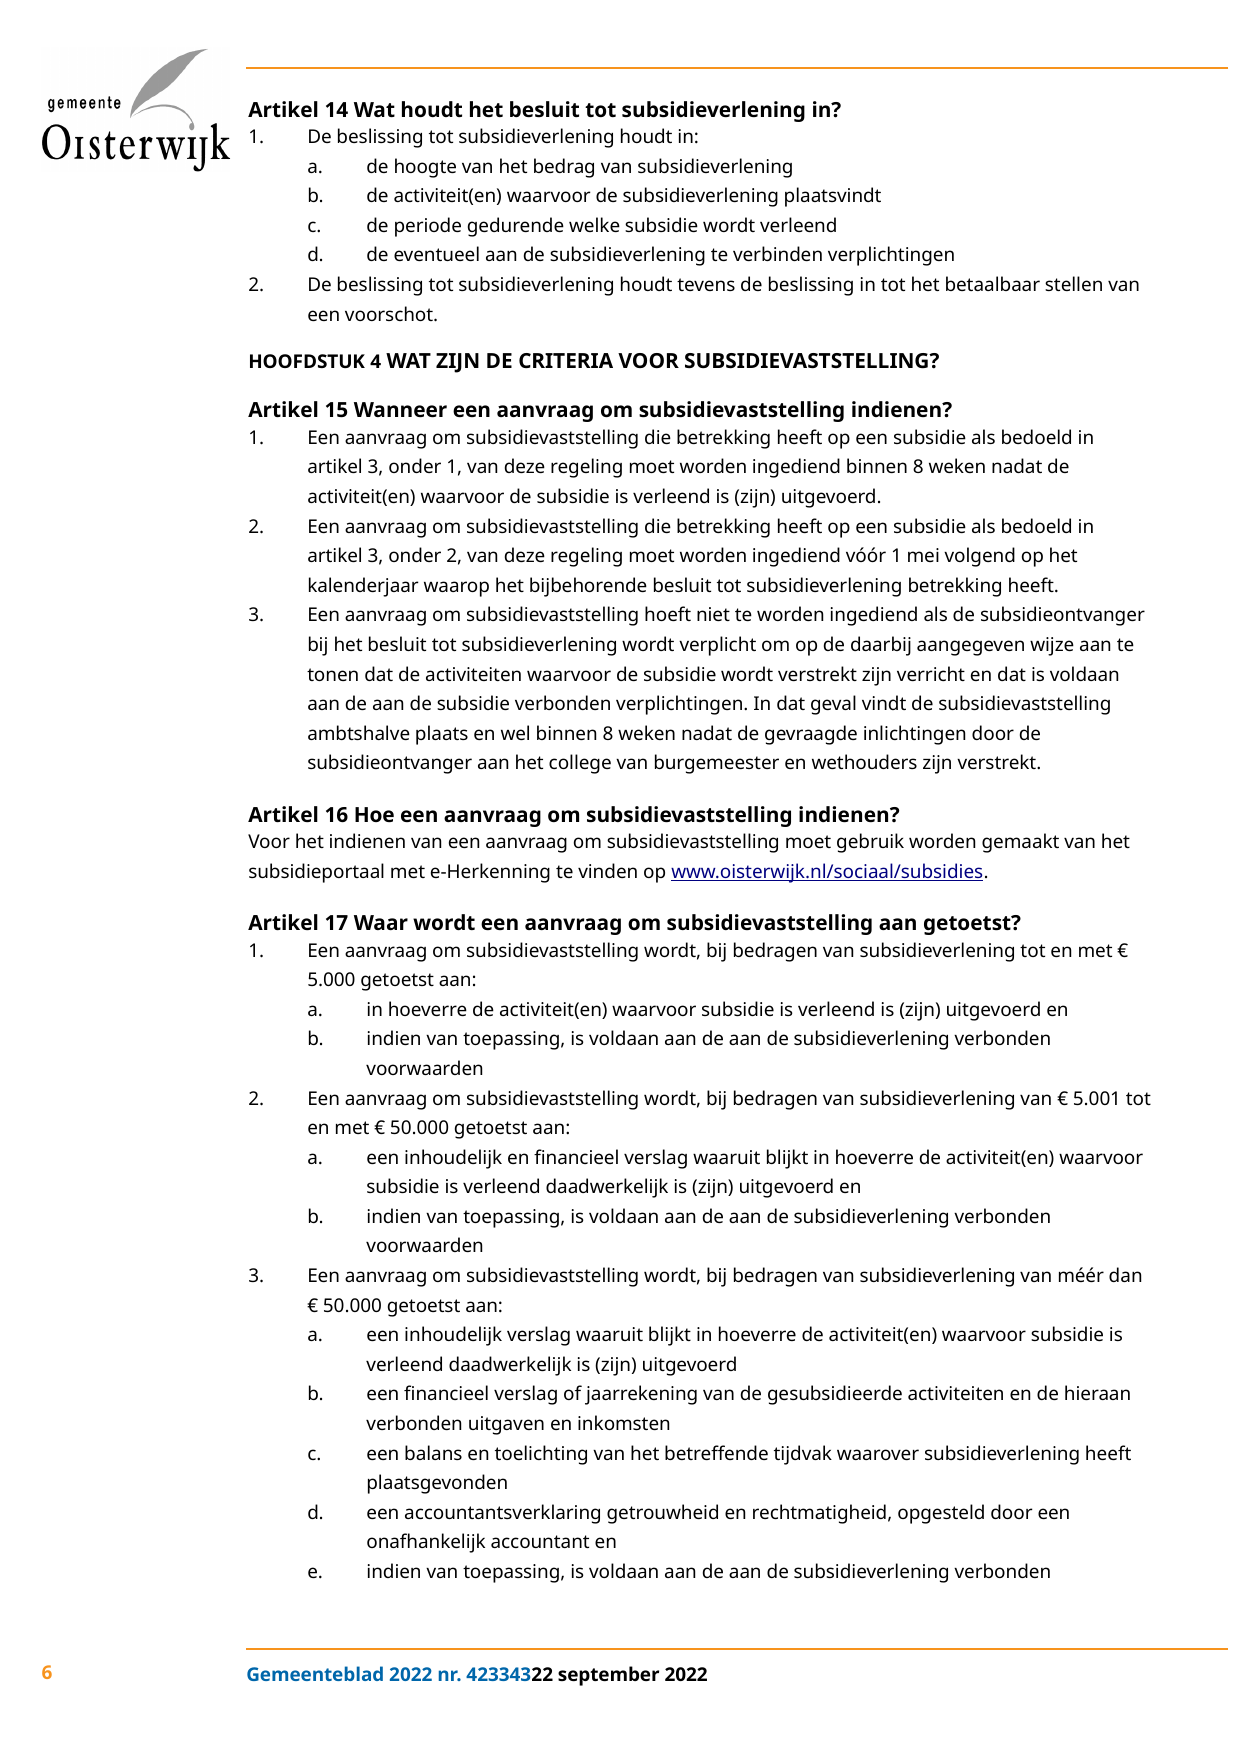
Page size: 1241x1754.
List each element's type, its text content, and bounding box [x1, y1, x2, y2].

text Voor het indienen van een aanvraag om subsidievaststelling moet gebruik worden gemaakt van het subsidieportaal met e-Herkenning te vinden op www.oisterwijk.nl/sociaal/subsidies. [248, 828, 1152, 884]
list De beslissing tot subsidieverlening houdt tevens de beslissing in tot het betaalbaar stellen van een voorschot. [248, 271, 1152, 326]
list de activiteit(en) waarvoor de subsidieverlening plaatsvindt [307, 182, 1152, 208]
list Een aanvraag om subsidievaststelling die betrekking heeft op een subsidie als bedoeld in artikel 3, onder 1, van deze regeling moet worden ingediend binnen 8 weken nadat de activiteit(en) waarvoor de subsidie is verleend is (zijn) uitgevoerd. [248, 424, 1152, 509]
list in hoeverre de activiteit(en) waarvoor subsidie is verleend is (zijn) uitgevoerd en [307, 996, 1152, 1022]
list indien van toepassing, is voldaan aan de aan de subsidieverlening verbonden voorwaarden [307, 1026, 1152, 1081]
list indien van toepassing, is voldaan aan de aan de subsidieverlening verbonden voorwaarden [307, 1203, 1152, 1258]
list Een aanvraag om subsidievaststelling wordt, bij bedragen van subsidieverlening tot en met € 5.000 getoetst aan: [248, 937, 1152, 992]
picture [41, 47, 231, 172]
list een balans en toelichting van het betreffende tijdvak waarover subsidieverlening heeft plaatsgevonden [307, 1440, 1152, 1495]
list Een aanvraag om subsidievaststelling die betrekking heeft op een subsidie als bedoeld in artikel 3, onder 2, van deze regeling moet worden ingediend vóór 1 mei volgend op het kalenderjaar waarop het bijbehorende besluit tot subsidieverlening betrekking heeft. [248, 513, 1152, 598]
text Artikel 17 Waar wordt een aanvraag om subsidievaststelling aan getoetst? [248, 908, 1152, 937]
list een financieel verslag of jaarrekening van de gesubsidieerde activiteiten en de hieraan verbonden uitgaven en inkomsten [307, 1381, 1152, 1436]
list indien van toepassing, is voldaan aan de aan de subsidieverlening verbonden [307, 1558, 1152, 1584]
list Een aanvraag om subsidievaststelling wordt, bij bedragen van subsidieverlening van méér dan € 50.000 getoetst aan: [248, 1262, 1152, 1317]
list Een aanvraag om subsidievaststelling hoeft niet te worden ingediend als de subsidieontvanger bij het besluit tot subsidieverlening wordt verplicht om op de daarbij aangegeven wijze aan te tonen dat de activiteiten waarvoor de subsidie wordt verstrekt zijn verricht en dat is voldaan aan de aan de subsidie verbonden verplichtingen. In dat geval vindt de subsidievaststelling ambtshalve plaats en wel binnen 8 weken nadat de gevraagde inlichtingen door de subsidieontvanger aan het college van burgemeester en wethouders zijn verstrekt. [248, 602, 1152, 775]
list een accountantsverklaring getrouwheid en rechtmatigheid, opgesteld door een onafhankelijk accountant en [307, 1499, 1152, 1554]
list een inhoudelijk verslag waaruit blijkt in hoeverre de activiteit(en) waarvoor subsidie is verleend daadwerkelijk is (zijn) uitgevoerd [307, 1321, 1152, 1377]
list De beslissing tot subsidieverlening houdt in: [248, 123, 1152, 149]
text HOOFDSTUK 4 WAT ZIJN DE CRITERIA VOOR SUBSIDIEVASTSTELLING? [248, 346, 1152, 375]
list Een aanvraag om subsidievaststelling wordt, bij bedragen van subsidieverlening van € 5.001 tot en met € 50.000 getoetst aan: [248, 1085, 1152, 1140]
list de periode gedurende welke subsidie wordt verleend [307, 212, 1152, 238]
list een inhoudelijk en financieel verslag waaruit blijkt in hoeverre de activiteit(en) waarvoor subsidie is verleend daadwerkelijk is (zijn) uitgevoerd en [307, 1144, 1152, 1199]
text Artikel 14 Wat houdt het besluit tot subsidieverlening in? [248, 95, 1152, 123]
list de hoogte van het bedrag van subsidieverlening [307, 153, 1152, 178]
list de eventueel aan de subsidieverlening te verbinden verplichtingen [307, 242, 1152, 267]
text Artikel 16 Hoe een aanvraag om subsidievaststelling indienen? [248, 800, 1152, 828]
text Artikel 15 Wanneer een aanvraag om subsidievaststelling indienen? [248, 396, 1152, 424]
